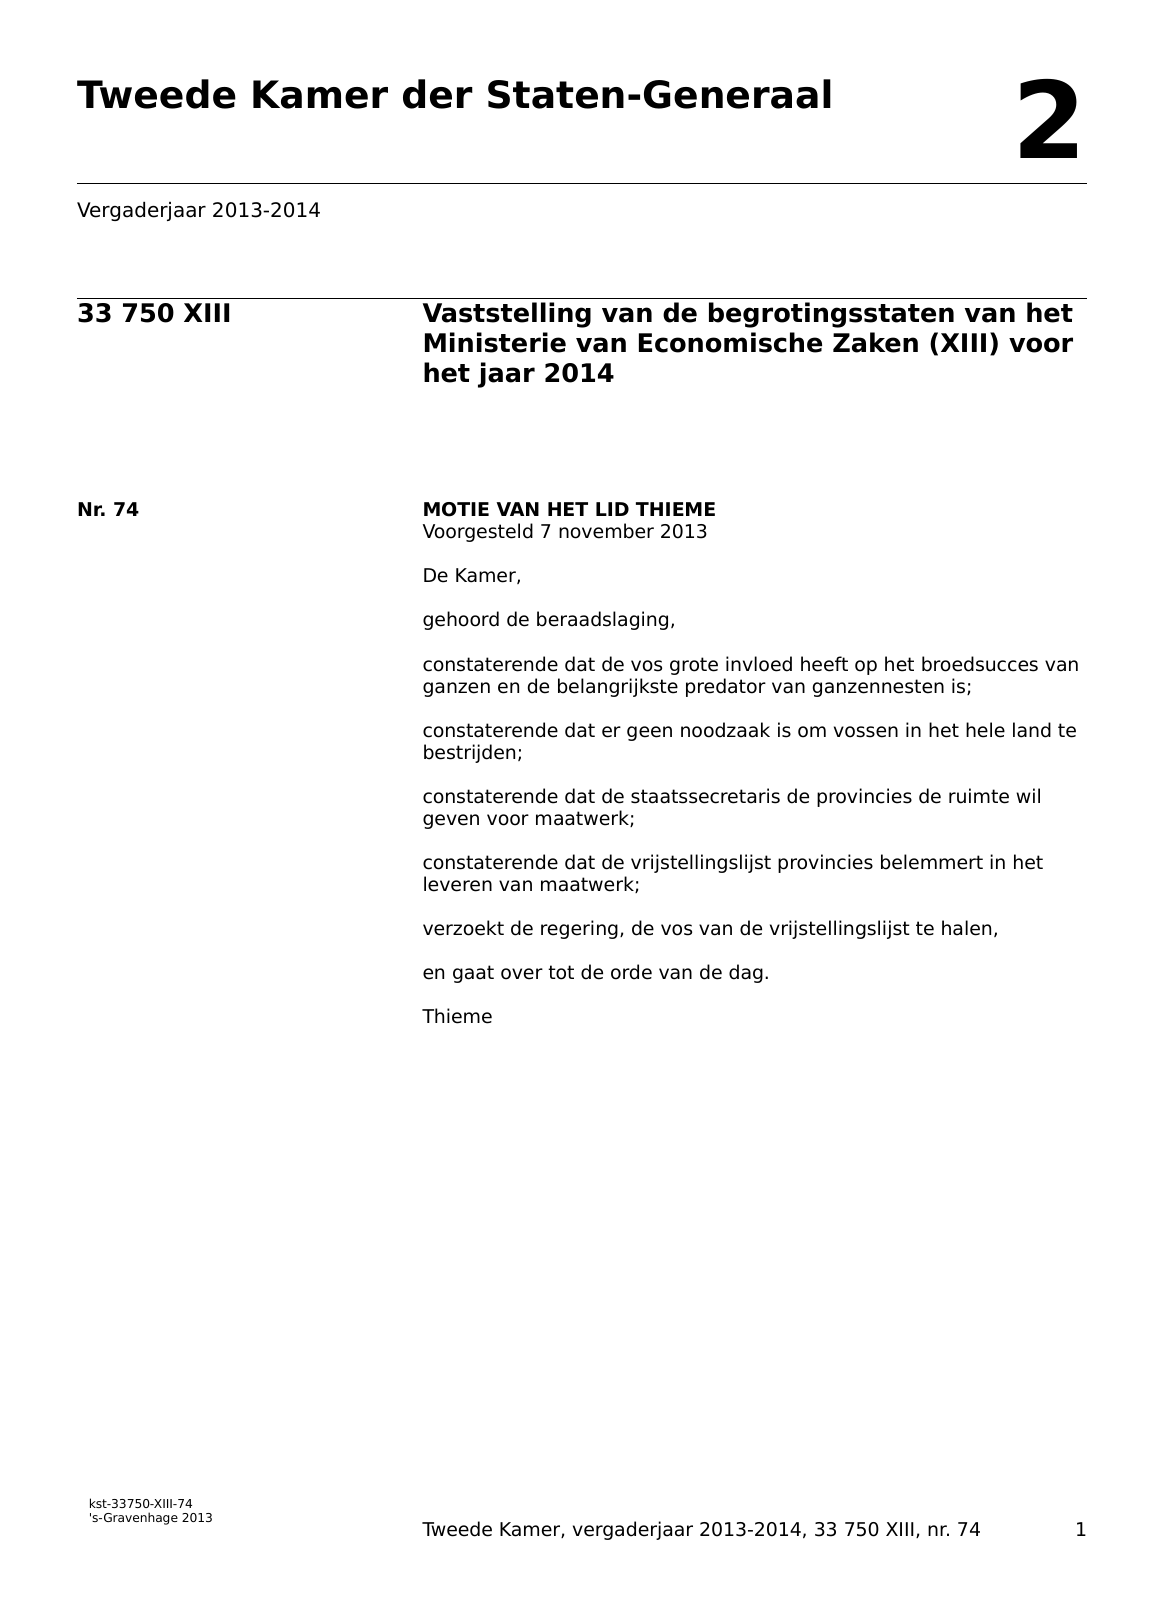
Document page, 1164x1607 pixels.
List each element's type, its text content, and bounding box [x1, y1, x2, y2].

text Thieme [422, 1006, 1087, 1028]
text De Kamer, [422, 565, 1087, 587]
text constaterende dat de staatssecretaris de provincies de ruimte wil geven voor maatwerk; [422, 786, 1087, 830]
table_header Tweede Kamer der Staten-Generaal [77, 59, 886, 183]
text constaterende dat de vrijstellingslijst provincies belemmert in het leveren van maatwerk; [422, 852, 1087, 896]
subtitle 33 750 XIII Vaststelling van de begrotingsstaten van het Ministerie van Economische Zaken (XIII) voor het jaar 2014 [77, 299, 1087, 388]
text gehoord de beraadslaging, [422, 609, 1087, 631]
text constaterende dat de vos grote invloed heeft op het broedsucces van ganzen en de belangrijkste predator van ganzennesten is; [422, 653, 1087, 697]
text Voorgesteld 7 november 2013 [422, 521, 1087, 543]
table_cell Vergaderjaar 2013-2014 [77, 184, 1087, 298]
text kst-33750-XIII-74 [88, 1497, 323, 1511]
text en gaat over tot de orde van de dag. [422, 962, 1087, 984]
text constaterende dat er geen noodzaak is om vossen in het hele land te bestrijden; [422, 720, 1087, 764]
table_header 2 [886, 59, 1087, 183]
text verzoekt de regering, de vos van de vrijstellingslijst te halen, [422, 918, 1087, 940]
text 's-Gravenhage 2013 [88, 1511, 323, 1525]
subtitle Nr. 74 MOTIE VAN HET LID THIEME [77, 499, 1087, 521]
